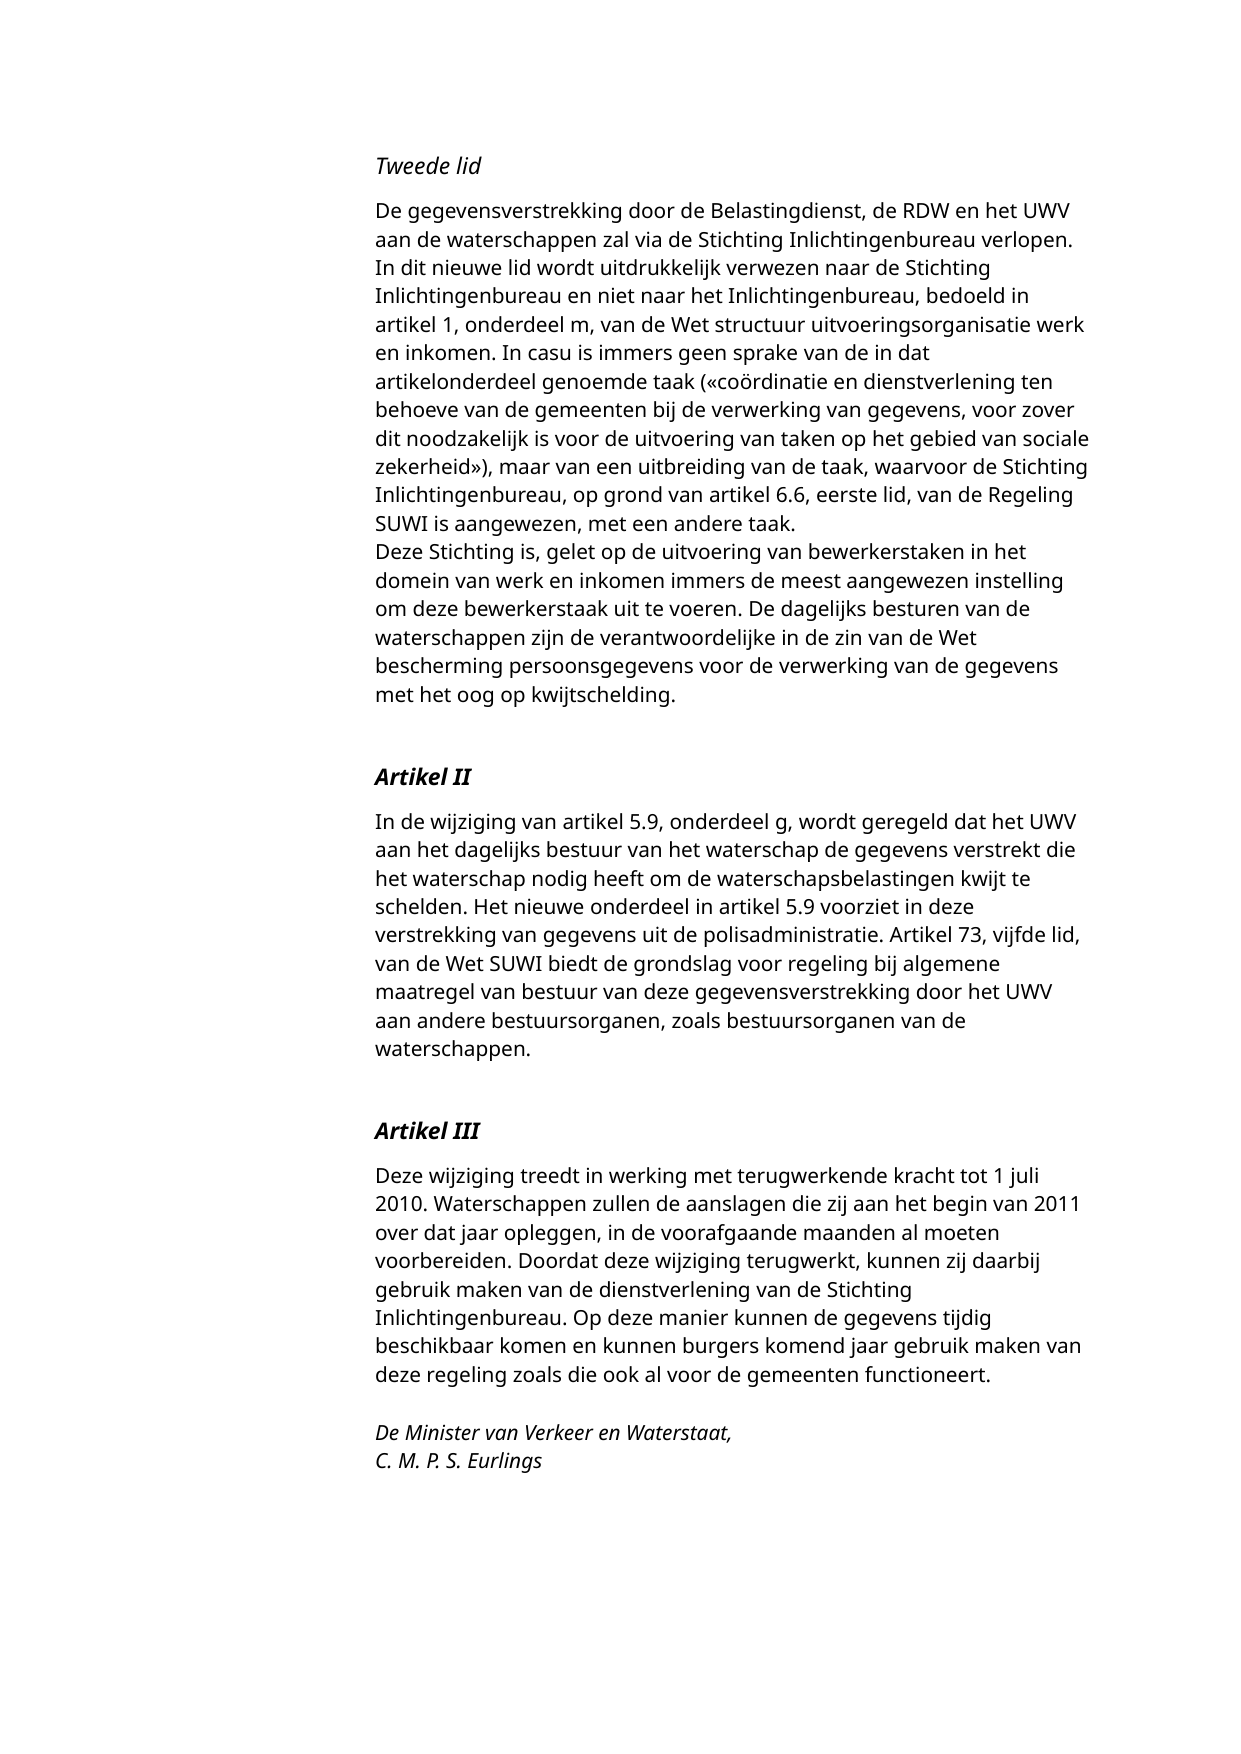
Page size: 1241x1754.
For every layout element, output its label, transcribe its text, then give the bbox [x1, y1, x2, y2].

subtitle Artikel II [375, 761, 1090, 792]
text De Minister van Verkeer en Waterstaat, [375, 1418, 1090, 1446]
text In de wijziging van artikel 5.9, onderdeel g, wordt geregeld dat het UWV aan het dagelijks bestuur van het waterschap de gegevens verstrekt die het waterschap nodig heeft om de waterschapsbelastingen kwijt te schelden. Het nieuwe onderdeel in artikel 5.9 voorziet in deze verstrekking van gegevens uit de polisadministratie. Artikel 73, vijfde lid, van de Wet SUWI biedt de grondslag voor regeling bij algemene maatregel van bestuur van deze gegevensverstrekking door het UWV aan andere bestuursorganen, zoals bestuursorganen van de waterschappen. [375, 807, 1090, 1063]
subtitle Tweede lid [375, 150, 1090, 181]
text De gegevensverstrekking door de Belastingdienst, de RDW en het UWV aan de waterschappen zal via de Stichting Inlichtingenbureau verlopen. In dit nieuwe lid wordt uitdrukkelijk verwezen naar de Stichting Inlichtingenbureau en niet naar het Inlichtingenbureau, bedoeld in artikel 1, onderdeel m, van de Wet structuur uitvoeringsorganisatie werk en inkomen. In casu is immers geen sprake van de in dat artikelonderdeel genoemde taak («coördinatie en dienstverlening ten behoeve van de gemeenten bij de verwerking van gegevens, voor zover dit noodzakelijk is voor de uitvoering van taken op het gebied van sociale zekerheid»), maar van een uitbreiding van de taak, waarvoor de Stichting Inlichtingenbureau, op grond van artikel 6.6, eerste lid, van de Regeling SUWI is aangewezen, met een andere taak. [375, 196, 1090, 537]
subtitle Artikel III [375, 1115, 1090, 1146]
text Deze wijziging treedt in werking met terugwerkende kracht tot 1 juli 2010. Waterschappen zullen de aanslagen die zij aan het begin van 2011 over dat jaar opleggen, in de voorafgaande maanden al moeten voorbereiden. Doordat deze wijziging terugwerkt, kunnen zij daarbij gebruik maken van de dienstverlening van de Stichting Inlichtingenbureau. Op deze manier kunnen de gegevens tijdig beschikbaar komen en kunnen burgers komend jaar gebruik maken van deze regeling zoals die ook al voor de gemeenten functioneert. [375, 1161, 1090, 1388]
text Deze Stichting is, gelet op de uitvoering van bewerkerstaken in het domein van werk en inkomen immers de meest aangewezen instelling om deze bewerkerstaak uit te voeren. De dagelijks besturen van de waterschappen zijn de verantwoordelijke in de zin van de Wet bescherming persoonsgegevens voor de verwerking van de gegevens met het oog op kwijtschelding. [375, 537, 1090, 708]
text C. M. P. S. Eurlings [375, 1446, 1090, 1475]
